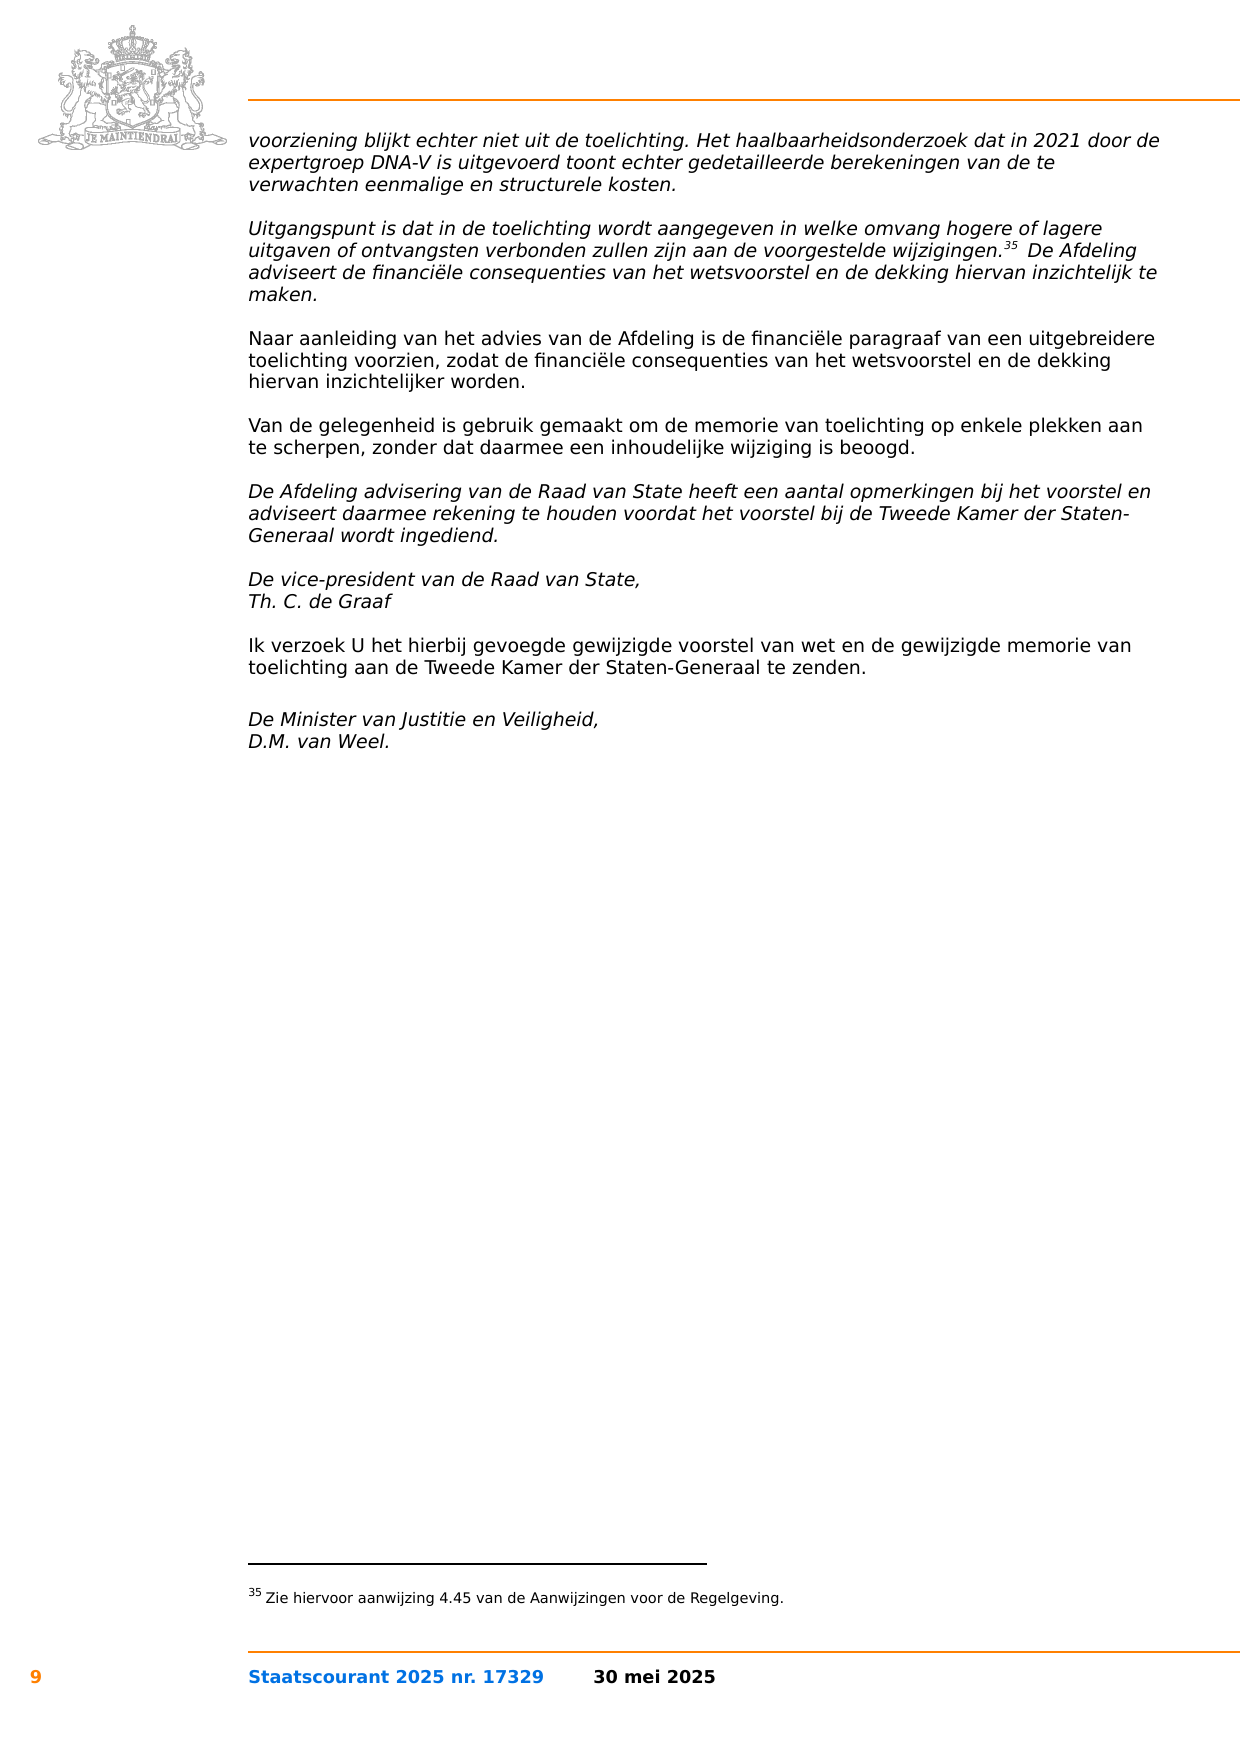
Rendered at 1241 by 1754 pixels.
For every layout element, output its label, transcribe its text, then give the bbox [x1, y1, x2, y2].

text De vice-president van de Raad van State, [248, 569, 1163, 591]
text voorziening blijkt echter niet uit de toelichting. Het haalbaarheidsonderzoek dat in 2021 door de expertgroep DNA-V is uitgevoerd toont echter gedetailleerde berekeningen van de te verwachten eenmalige en structurele kosten. [248, 130, 1163, 196]
text Naar aanleiding van het advies van de Afdeling is de financiële paragraaf van een uitgebreidere toelichting voorzien, zodat de financiële consequenties van het wetsvoorstel en de dekking hiervan inzichtelijker worden. [248, 327, 1163, 393]
text De Minister van Justitie en Veiligheid, D.M. van Weel. [248, 709, 1163, 753]
text De Afdeling advisering van de Raad van State heeft een aantal opmerkingen bij het voorstel en adviseert daarmee rekening te houden voordat het voorstel bij de Tweede Kamer der Staten-Generaal wordt ingediend. [248, 481, 1163, 547]
text Van de gelegenheid is gebruik gemaakt om de memorie van toelichting op enkele plekken aan te scherpen, zonder dat daarmee een inhoudelijke wijziging is beoogd. [248, 415, 1163, 459]
text Zie hiervoor aanwijzing 4.45 van de Aanwijzingen voor de Regelgeving. [248, 1586, 1163, 1608]
text Th. C. de Graaf [248, 591, 1163, 613]
picture [38, 25, 227, 150]
text Ik verzoek U het hierbij gevoegde gewijzigde voorstel van wet en de gewijzigde memorie van toelichting aan de Tweede Kamer der Staten-Generaal te zenden. [248, 635, 1163, 679]
text Uitgangspunt is dat in de toelichting wordt aangegeven in welke omvang hogere of lagere uitgaven of ontvangsten verbonden zullen zijn aan de voorgestelde wijzigingen. De Afdeling adviseert de financiële consequenties van het wetsvoorstel en de dekking hiervan inzichtelijk te maken. [248, 218, 1163, 306]
